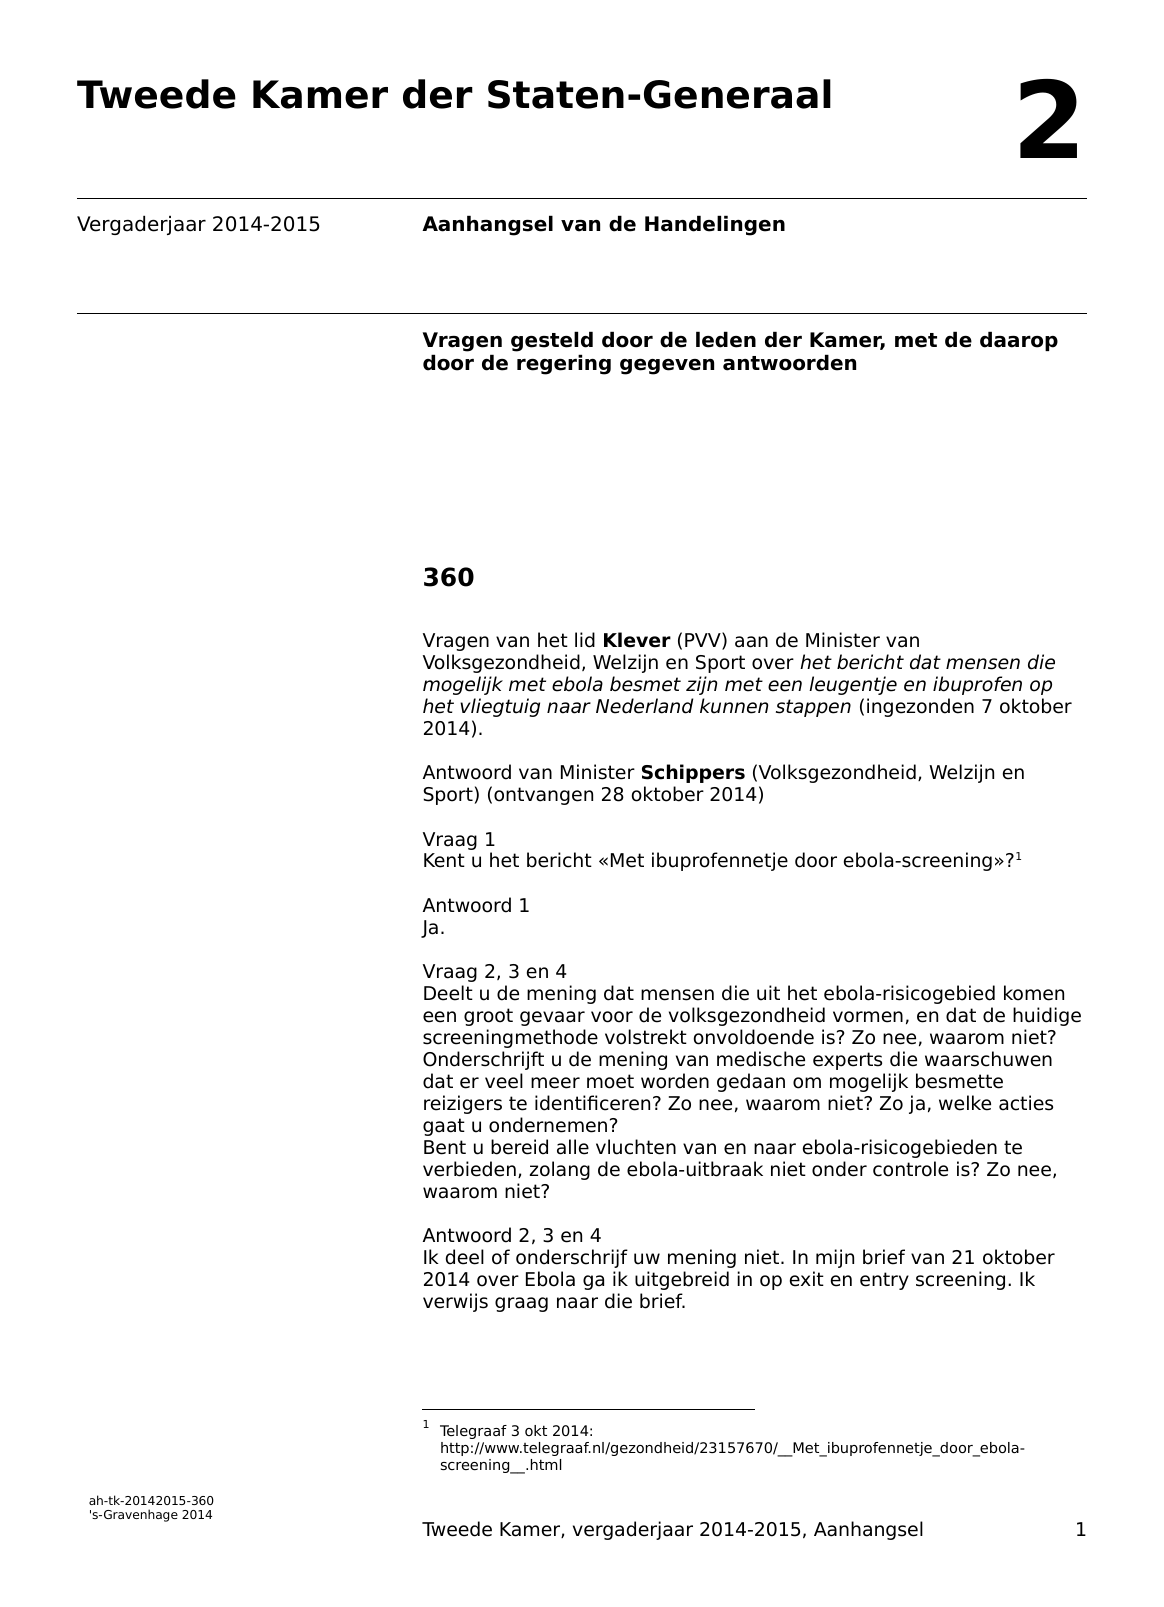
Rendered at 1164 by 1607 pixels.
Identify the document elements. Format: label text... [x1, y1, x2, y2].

text 's-Gravenhage 2014 [88, 1508, 323, 1522]
text Vraag 1 [422, 828, 1087, 850]
text Antwoord 2, 3 en 4 [422, 1225, 1087, 1247]
text Onderschrijft u de mening van medische experts die waarschuwen dat er veel meer moet worden gedaan om mogelijk besmette reizigers te identificeren? Zo nee, waarom niet? Zo ja, welke acties gaat u ondernemen? [422, 1049, 1087, 1137]
text ah-tk-20142015-360 [88, 1494, 323, 1508]
text Antwoord 1 [422, 894, 1087, 917]
table_header Tweede Kamer der Staten-Generaal [77, 59, 886, 198]
text Telegraaf 3 okt 2014: http://www.telegraaf.nl/gezondheid/23157670/__Met_ibuprofennetje_door_ebola-screening__.html [422, 1418, 1087, 1474]
table_cell Aanhangsel van de Handelingen [422, 199, 1087, 313]
table_cell [77, 314, 422, 375]
text Antwoord van Minister Schippers (Volksgezondheid, Welzijn en Sport) (ontvangen 28 oktober 2014) [422, 762, 1087, 806]
table_header 2 [886, 59, 1087, 198]
text Vragen van het lid Klever (PVV) aan de Minister van Volksgezondheid, Welzijn en Sport over het bericht dat mensen die mogelijk met ebola besmet zijn met een leugentje en ibuprofen op het vliegtuig naar Nederland kunnen stappen (ingezonden 7 oktober 2014). [422, 630, 1087, 740]
table_cell Vergaderjaar 2014-2015 [77, 199, 422, 313]
text Ja. [422, 917, 1087, 938]
text Ik deel of onderschrijf uw mening niet. In mijn brief van 21 oktober 2014 over Ebola ga ik uitgebreid in op exit en entry screening. Ik verwijs graag naar die brief. [422, 1247, 1087, 1313]
table_cell Vragen gesteld door de leden der Kamer, met de daarop door de regering gegeven antwoorden [422, 314, 1087, 375]
text Bent u bereid alle vluchten van en naar ebola-risicogebieden te verbieden, zolang de ebola-uitbraak niet onder controle is? Zo nee, waarom niet? [422, 1137, 1087, 1202]
text Vraag 2, 3 en 4 [422, 961, 1087, 983]
text Deelt u de mening dat mensen die uit het ebola-risicogebied komen een groot gevaar voor de volksgezondheid vormen, en dat de huidige screeningmethode volstrekt onvoldoende is? Zo nee, waarom niet? [422, 983, 1087, 1049]
text Kent u het bericht «Met ibuprofennetje door ebola-screening»? [422, 850, 1087, 872]
text 360 [422, 563, 1087, 592]
